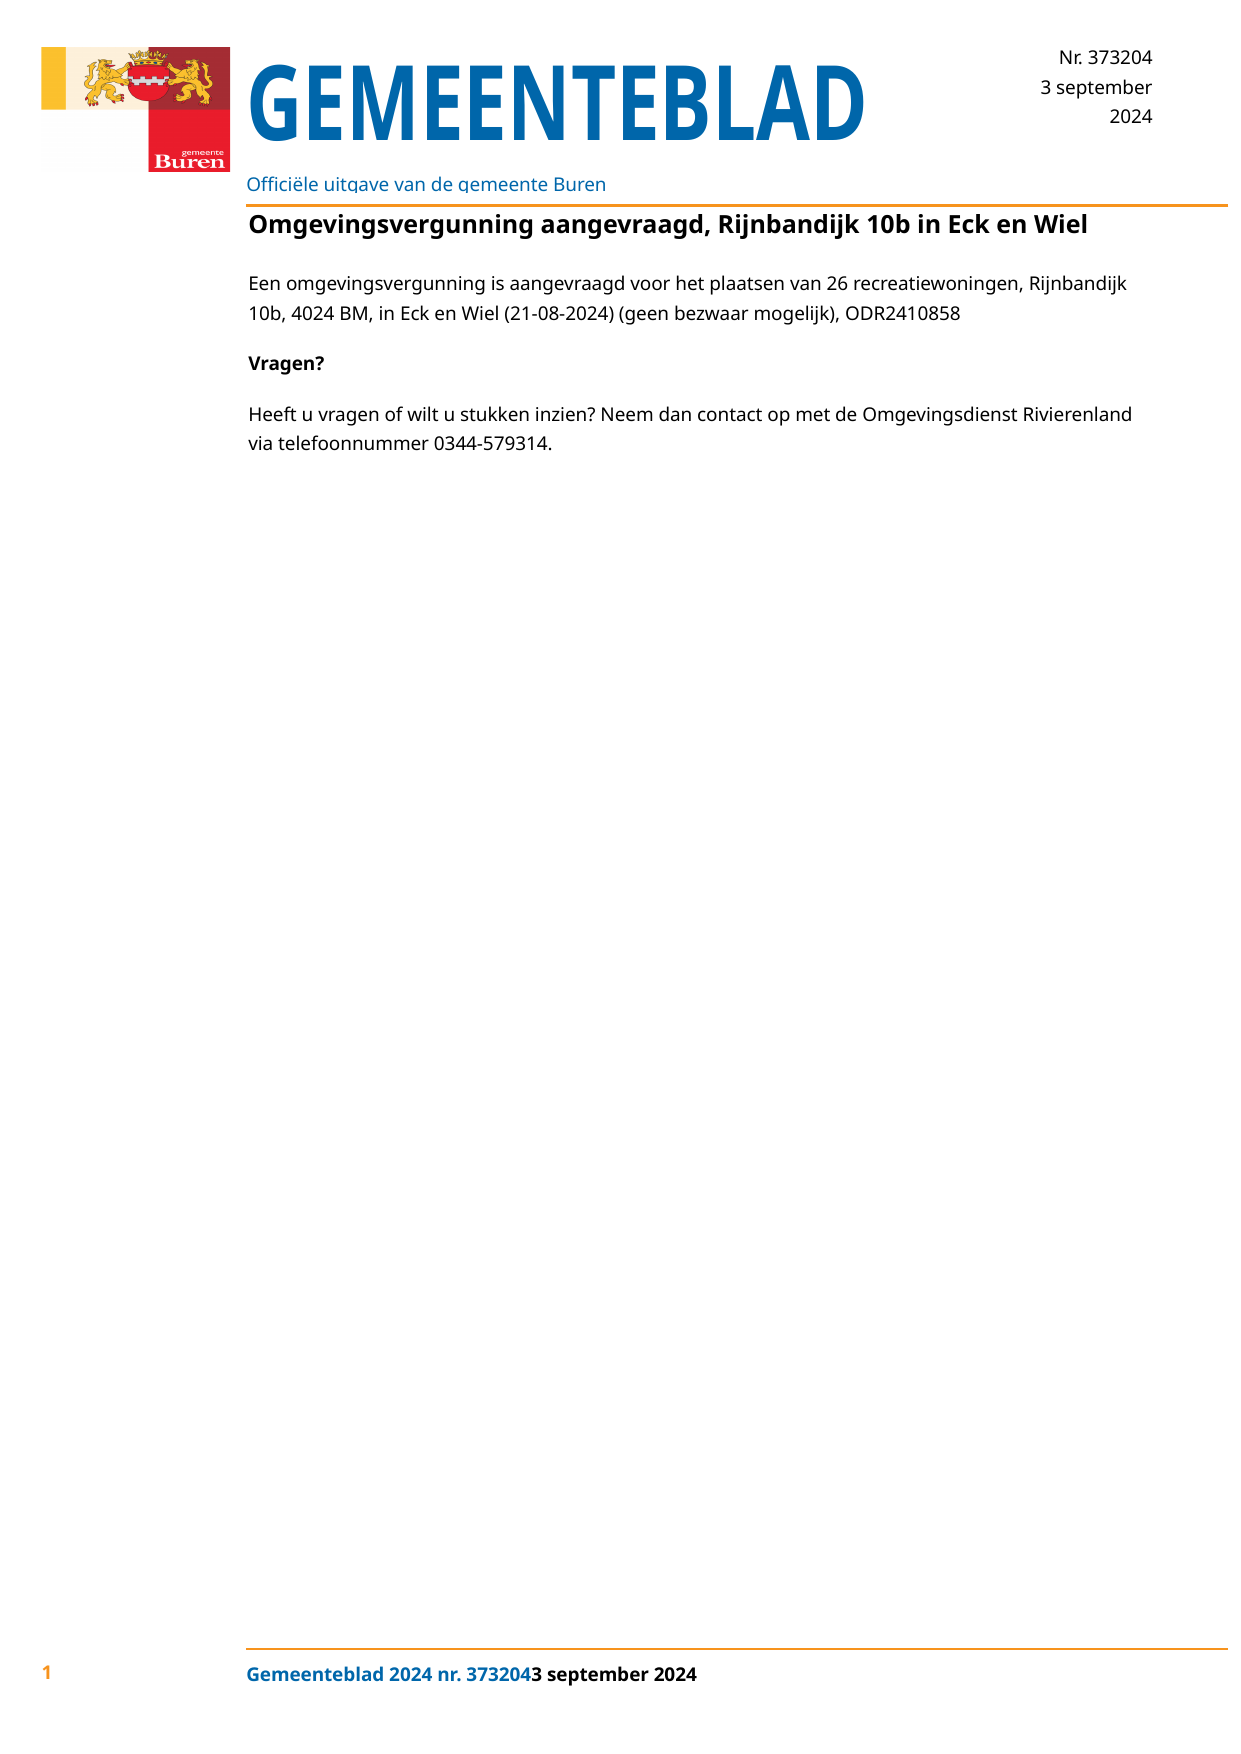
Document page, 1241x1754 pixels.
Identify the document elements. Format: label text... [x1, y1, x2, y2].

text Een omgevingsvergunning is aangevraagd voor het plaatsen van 26 recreatiewoningen, Rijnbandijk 10b, 4024 BM, in Eck en Wiel (21-08-2024) (geen bezwaar mogelijk), ODR2410858 [248, 270, 1152, 326]
text Heeft u vragen of wilt u stukken inzien? Neem dan contact op met de Omgevingsdienst Rivierenland via telefoonnummer 0344-579314. [248, 401, 1152, 456]
text Omgevingsvergunning aangevraagd, Rijnbandijk 10b in Eck en Wiel [248, 207, 1152, 241]
text Vragen? [248, 350, 1152, 376]
picture [41, 47, 231, 172]
